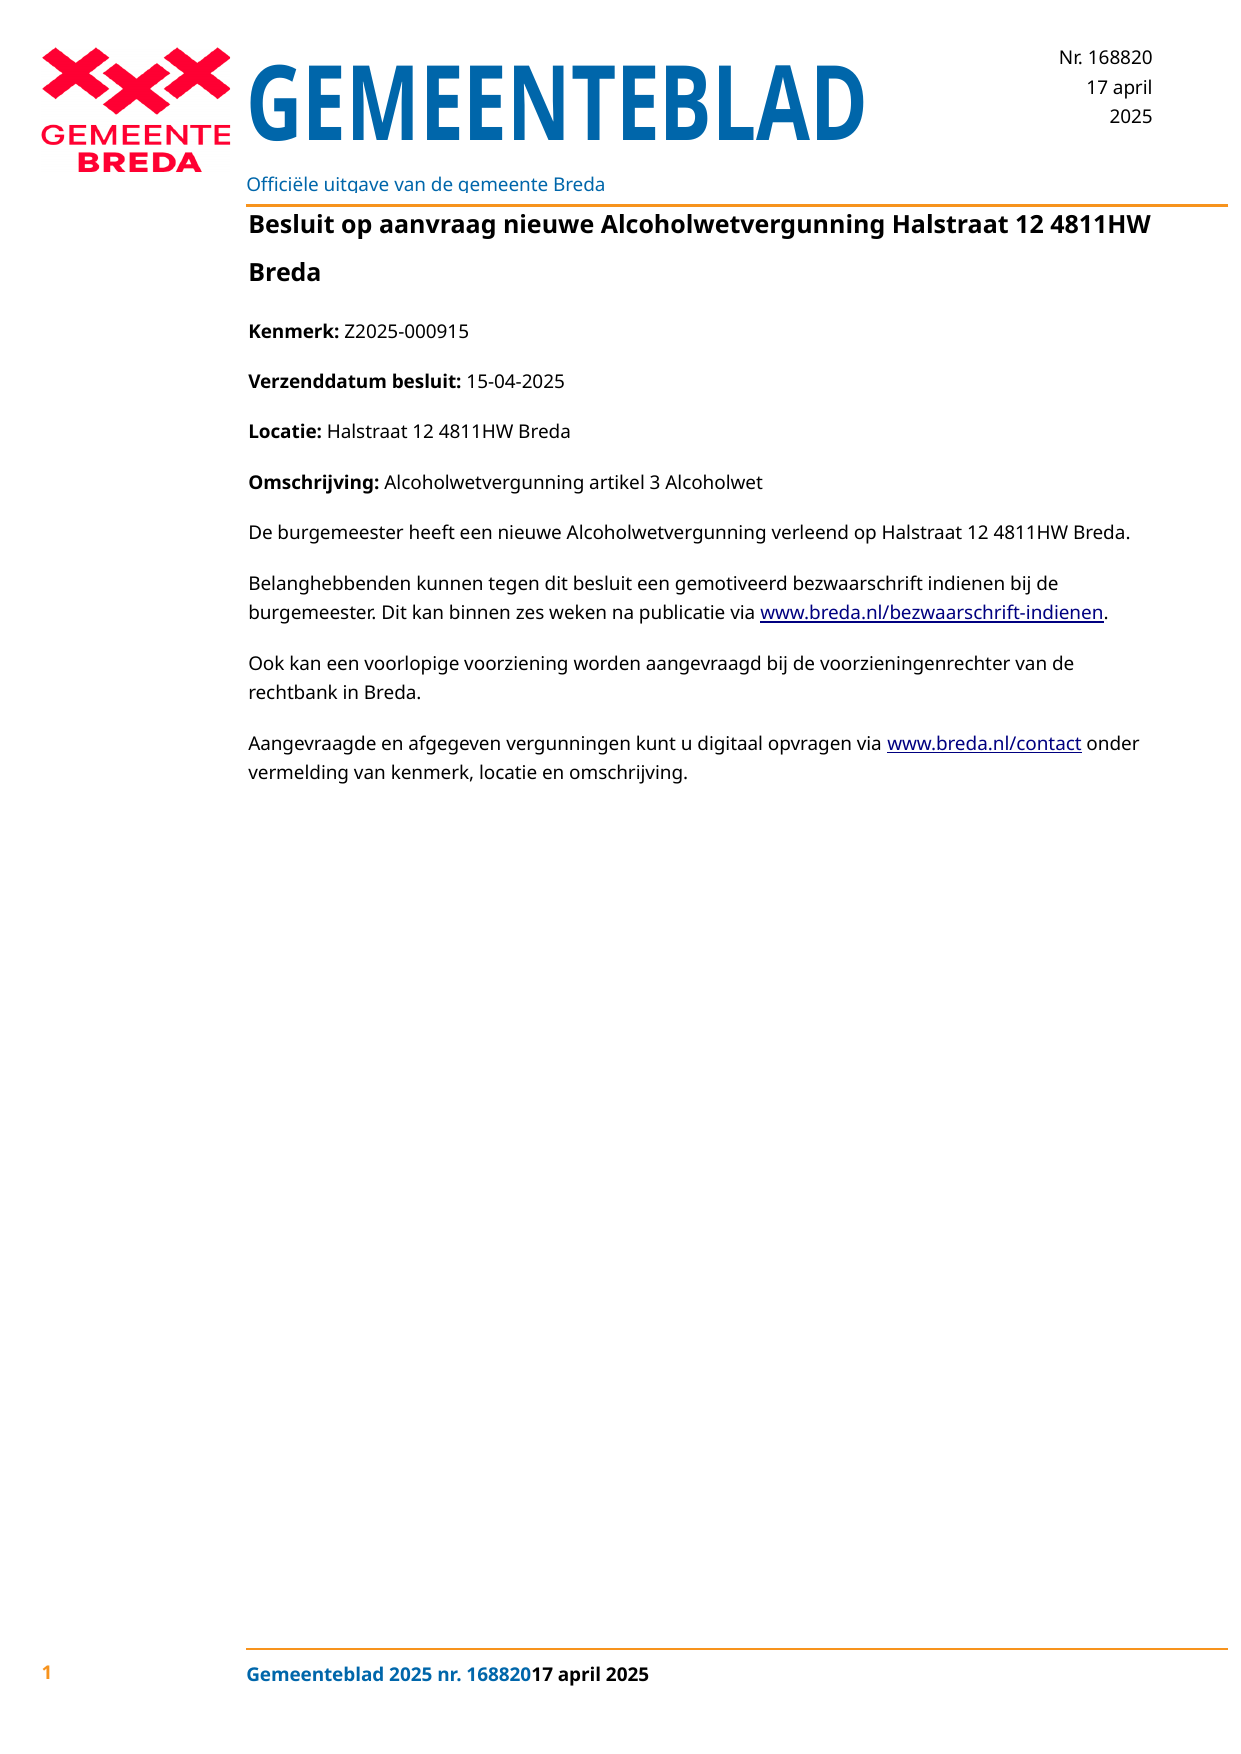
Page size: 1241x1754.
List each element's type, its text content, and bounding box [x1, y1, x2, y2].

text Ook kan een voorlopige voorziening worden aangevraagd bij de voorzieningenrechter van de rechtbank in Breda. [248, 650, 1152, 705]
text Kenmerk: Z2025-000915 [248, 318, 1152, 344]
text Aangevraagde en afgegeven vergunningen kunt u digitaal opvragen via www.breda.nl/contact onder vermelding van kenmerk, locatie en omschrijving. [248, 730, 1152, 785]
text Verzenddatum besluit: 15-04-2025 [248, 368, 1152, 394]
text De burgemeester heeft een nieuwe Alcoholwetvergunning verleend op Halstraat 12 4811HW Breda. [248, 519, 1152, 545]
text Omschrijving: Alcoholwetvergunning artikel 3 Alcoholwet [248, 469, 1152, 495]
picture [41, 47, 231, 172]
text Besluit op aanvraag nieuwe Alcoholwetvergunning Halstraat 12 4811HW Breda [248, 207, 1152, 288]
text Locatie: Halstraat 12 4811HW Breda [248, 419, 1152, 444]
text Belanghebbenden kunnen tegen dit besluit een gemotiveerd bezwaarschrift indienen bij de burgemeester. Dit kan binnen zes weken na publicatie via www.breda.nl/bezwaarschrift-indienen. [248, 570, 1152, 625]
